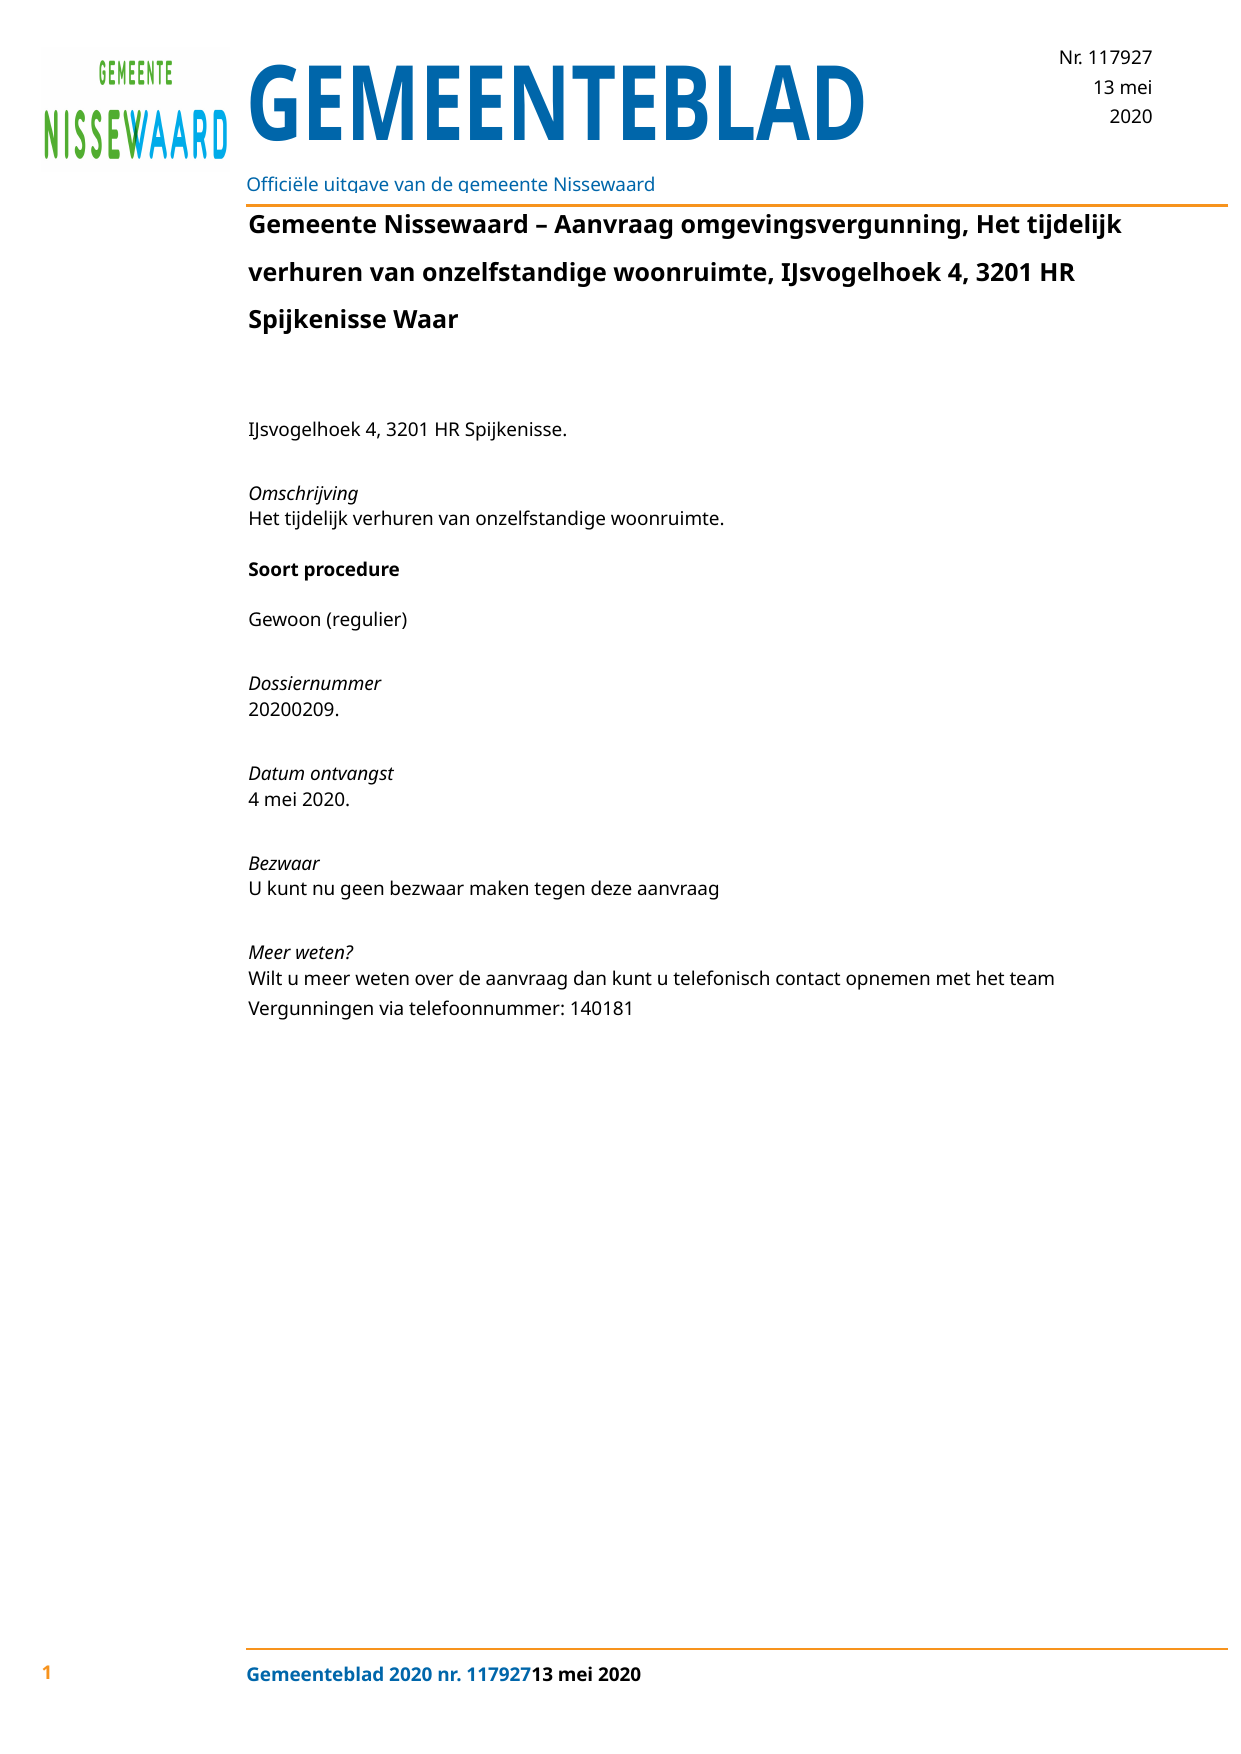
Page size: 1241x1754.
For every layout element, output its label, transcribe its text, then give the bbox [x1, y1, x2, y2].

text U kunt nu geen bezwaar maken tegen deze aanvraag [248, 876, 1152, 901]
text Omschrijving [248, 480, 1152, 506]
text Gemeente Nissewaard – Aanvraag omgevingsvergunning, Het tijdelijk verhuren van onzelfstandige woonruimte, IJsvogelhoek 4, 3201 HR Spijkenisse Waar [248, 207, 1152, 336]
text Meer weten? [248, 939, 1152, 965]
text Soort procedure [248, 556, 1152, 582]
text Wilt u meer weten over de aanvraag dan kunt u telefonisch contact opnemen met het team Vergunningen via telefoonnummer: 140181 [248, 965, 1152, 1021]
text Het tijdelijk verhuren van onzelfstandige woonruimte. [248, 506, 1152, 531]
text 4 mei 2020. [248, 786, 1152, 812]
text 20200209. [248, 696, 1152, 722]
text Datum ontvangst [248, 760, 1152, 786]
picture [41, 47, 231, 172]
text Bezwaar [248, 850, 1152, 876]
text Dossiernummer [248, 670, 1152, 696]
text Gewoon (regulier) [248, 606, 1152, 632]
text IJsvogelhoek 4, 3201 HR Spijkenisse. [248, 416, 1152, 442]
